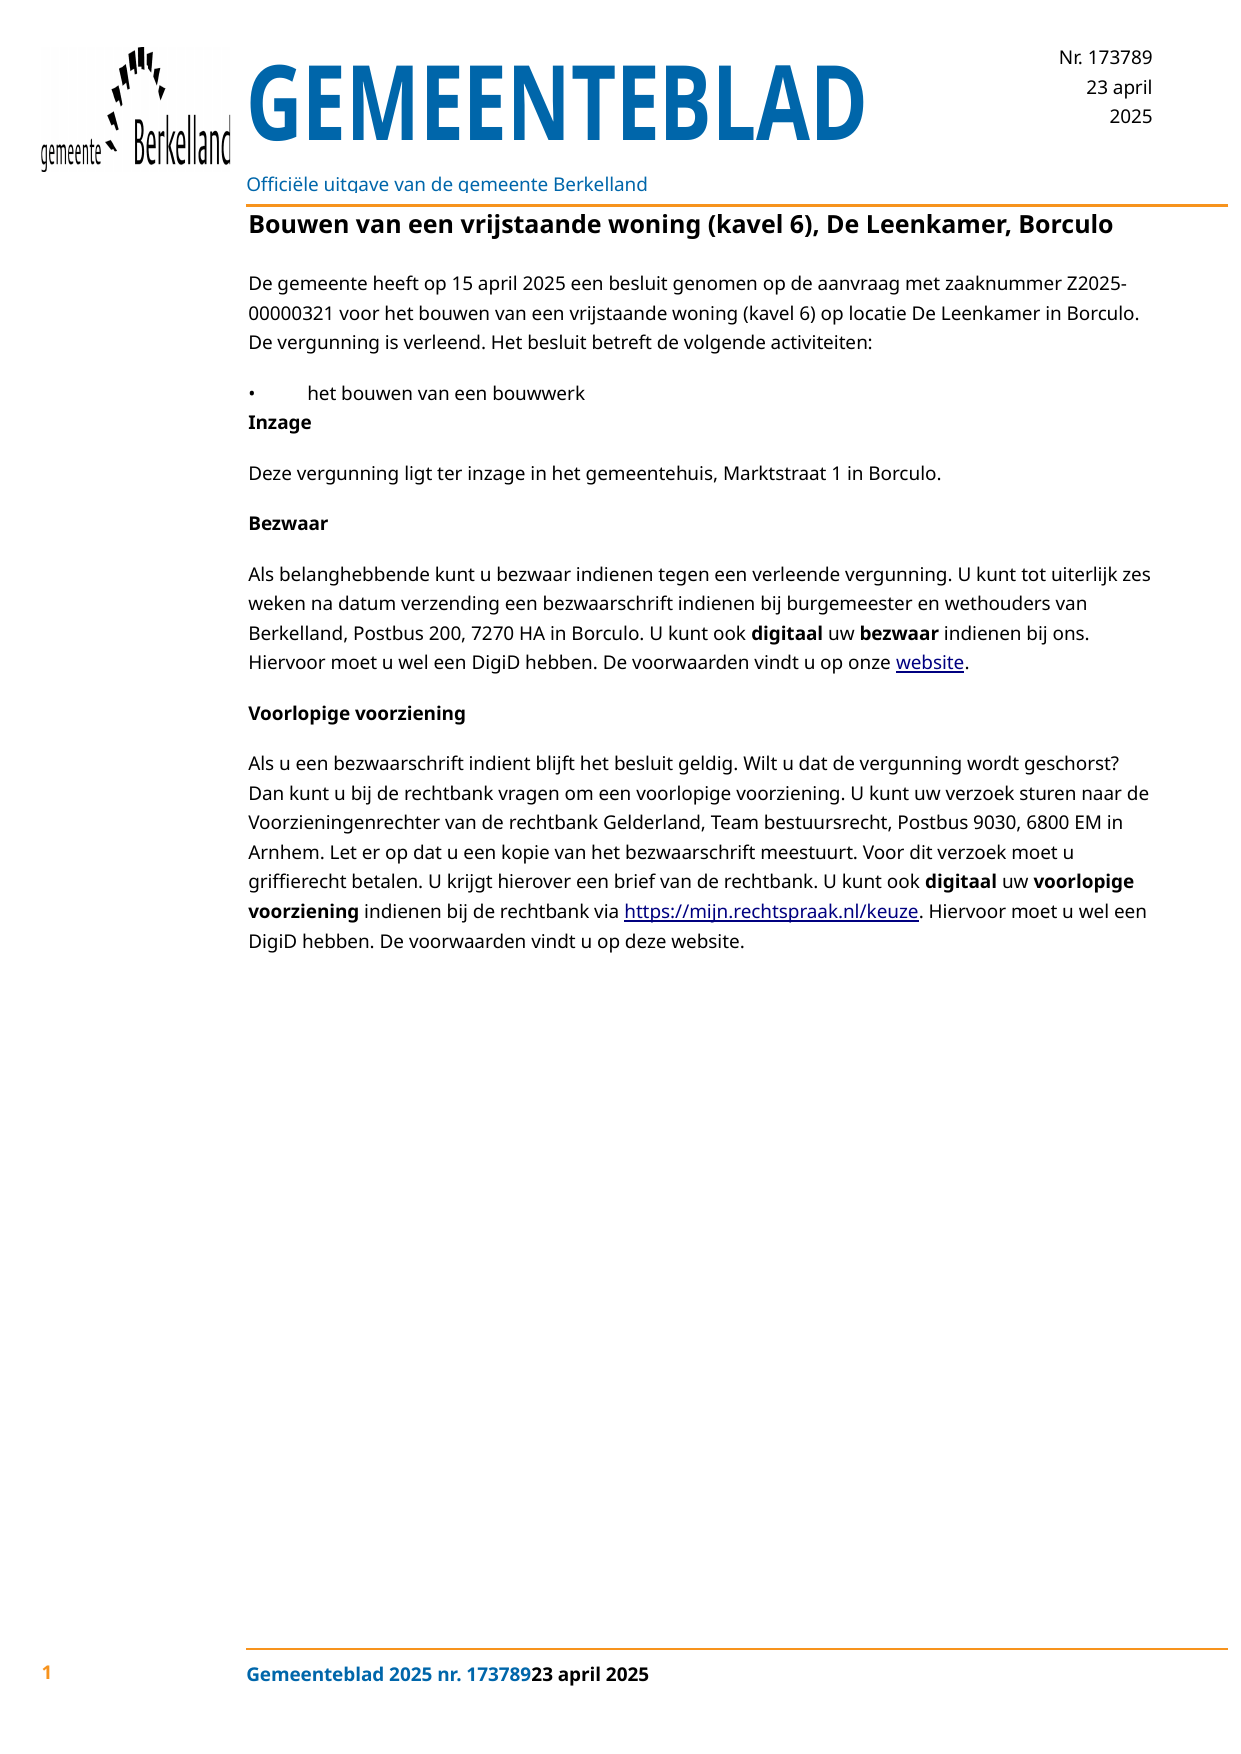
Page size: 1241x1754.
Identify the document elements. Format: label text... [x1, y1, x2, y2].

text Inzage [248, 409, 1152, 435]
list het bouwen van een bouwwerk [248, 380, 1152, 406]
picture [41, 47, 231, 172]
text Bouwen van een vrijstaande woning (kavel 6), De Leenkamer, Borculo [248, 207, 1152, 241]
text Voorlopige voorziening [248, 700, 1152, 726]
text Als belanghebbende kunt u bezwaar indienen tegen een verleende vergunning. U kunt tot uiterlijk zes weken na datum verzending een bezwaarschrift indienen bij burgemeester en wethouders van Berkelland, Postbus 200, 7270 HA in Borculo. U kunt ook digitaal uw bezwaar indienen bij ons. Hiervoor moet u wel een DigiD hebben. De voorwaarden vindt u op onze website. [248, 561, 1152, 675]
text Bezwaar [248, 510, 1152, 536]
text Deze vergunning ligt ter inzage in het gemeentehuis, Marktstraat 1 in Borculo. [248, 460, 1152, 486]
text Als u een bezwaarschrift indient blijft het besluit geldig. Wilt u dat de vergunning wordt geschorst? Dan kunt u bij de rechtbank vragen om een voorlopige voorziening. U kunt uw verzoek sturen naar de Voorzieningenrechter van de rechtbank Gelderland, Team bestuursrecht, Postbus 9030, 6800 EM in Arnhem. Let er op dat u een kopie van het bezwaarschrift meestuurt. Voor dit verzoek moet u griffierecht betalen. U krijgt hierover een brief van de rechtbank. U kunt ook digitaal uw voorlopige voorziening indienen bij de rechtbank via https://mijn.rechtspraak.nl/keuze. Hiervoor moet u wel een DigiD hebben. De voorwaarden vindt u op deze website. [248, 750, 1152, 953]
text De gemeente heeft op 15 april 2025 een besluit genomen op de aanvraag met zaaknummer Z2025-00000321 voor het bouwen van een vrijstaande woning (kavel 6) op locatie De Leenkamer in Borculo. De vergunning is verleend. Het besluit betreft de volgende activiteiten: [248, 270, 1152, 355]
